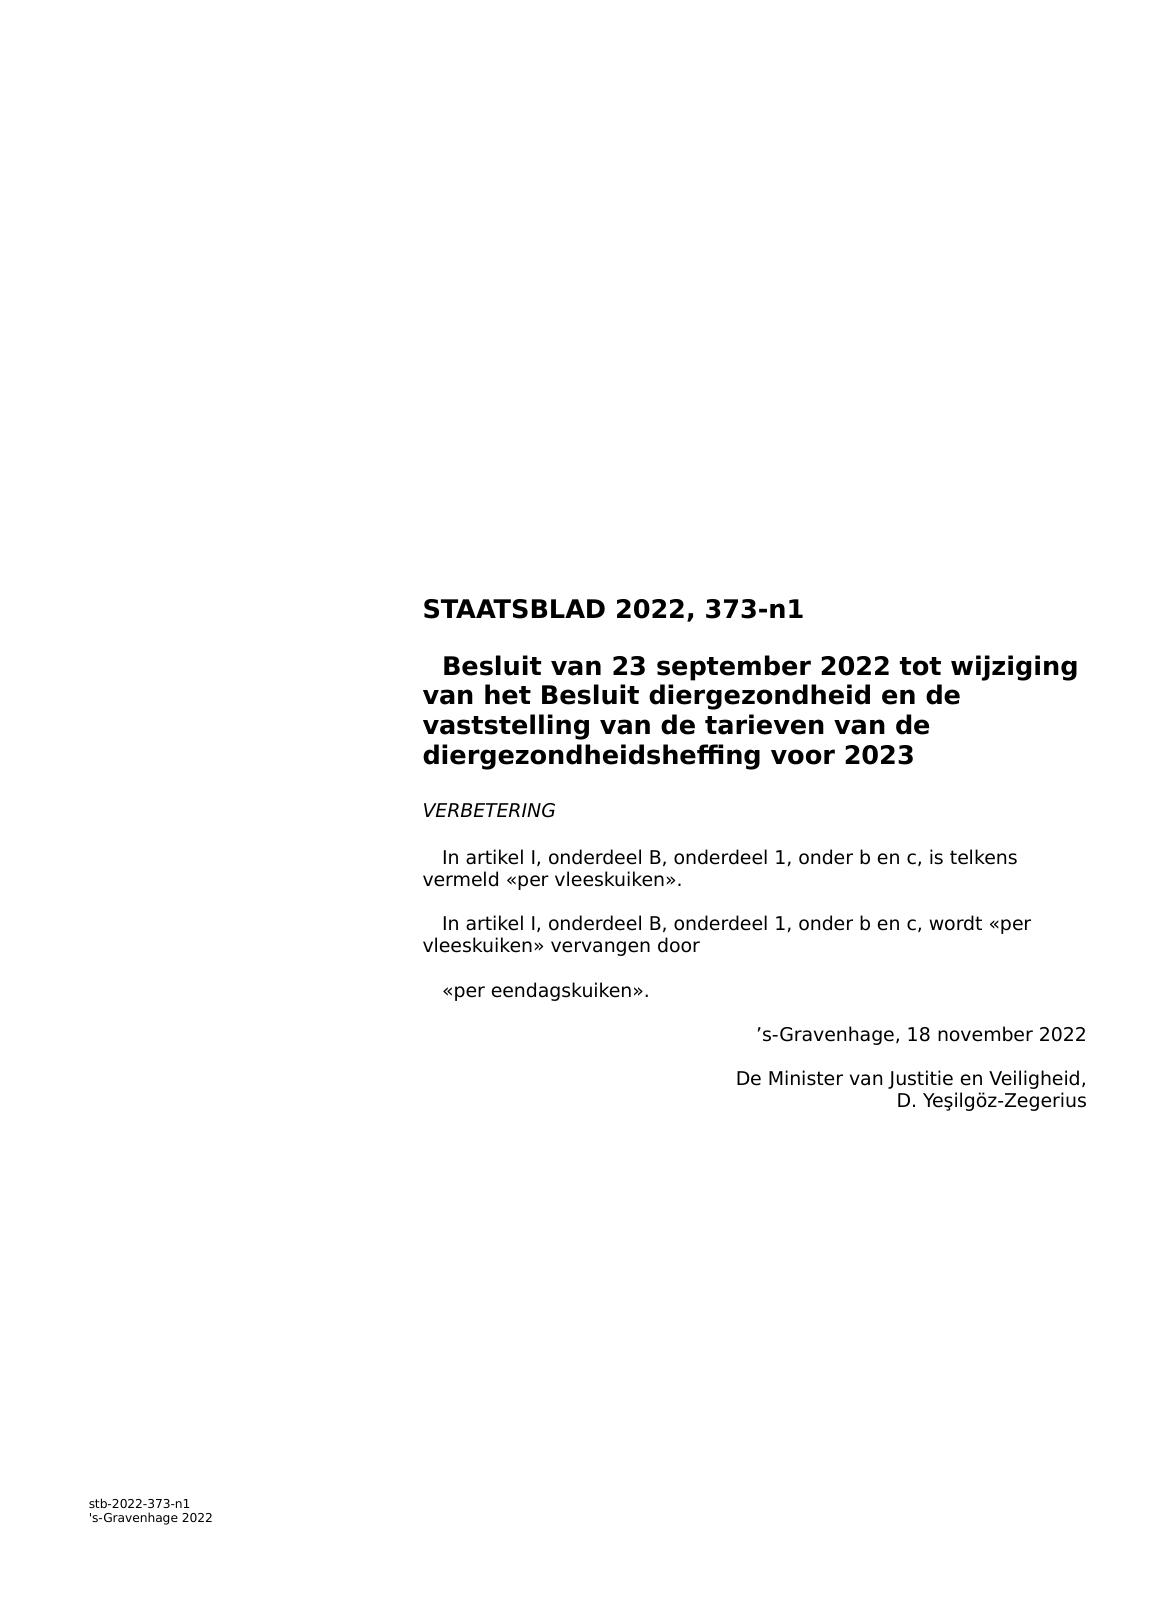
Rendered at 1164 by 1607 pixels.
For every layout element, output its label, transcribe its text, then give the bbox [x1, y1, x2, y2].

text De Minister van Justitie en Veiligheid, D. Yeşilgöz-Zegerius [422, 1068, 1087, 1112]
text In artikel I, onderdeel B, onderdeel 1, onder b en c, wordt «per vleeskuiken» vervangen door [422, 913, 1087, 957]
subtitle VERBETERING [422, 800, 1087, 822]
text 's-Gravenhage 2022 [88, 1511, 323, 1525]
text «per eendagskuiken». [422, 979, 1087, 1001]
text stb-2022-373-n1 [88, 1497, 323, 1511]
text ’s-Gravenhage, 18 november 2022 [422, 1024, 1087, 1046]
subtitle STAATSBLAD 2022, 373-n1 [422, 595, 1087, 625]
text Besluit van 23 september 2022 tot wijziging van het Besluit diergezondheid en de vaststelling van de tarieven van de diergezondheidsheffing voor 2023 [422, 651, 1087, 770]
text In artikel I, onderdeel B, onderdeel 1, onder b en c, is telkens vermeld «per vleeskuiken». [422, 847, 1087, 891]
